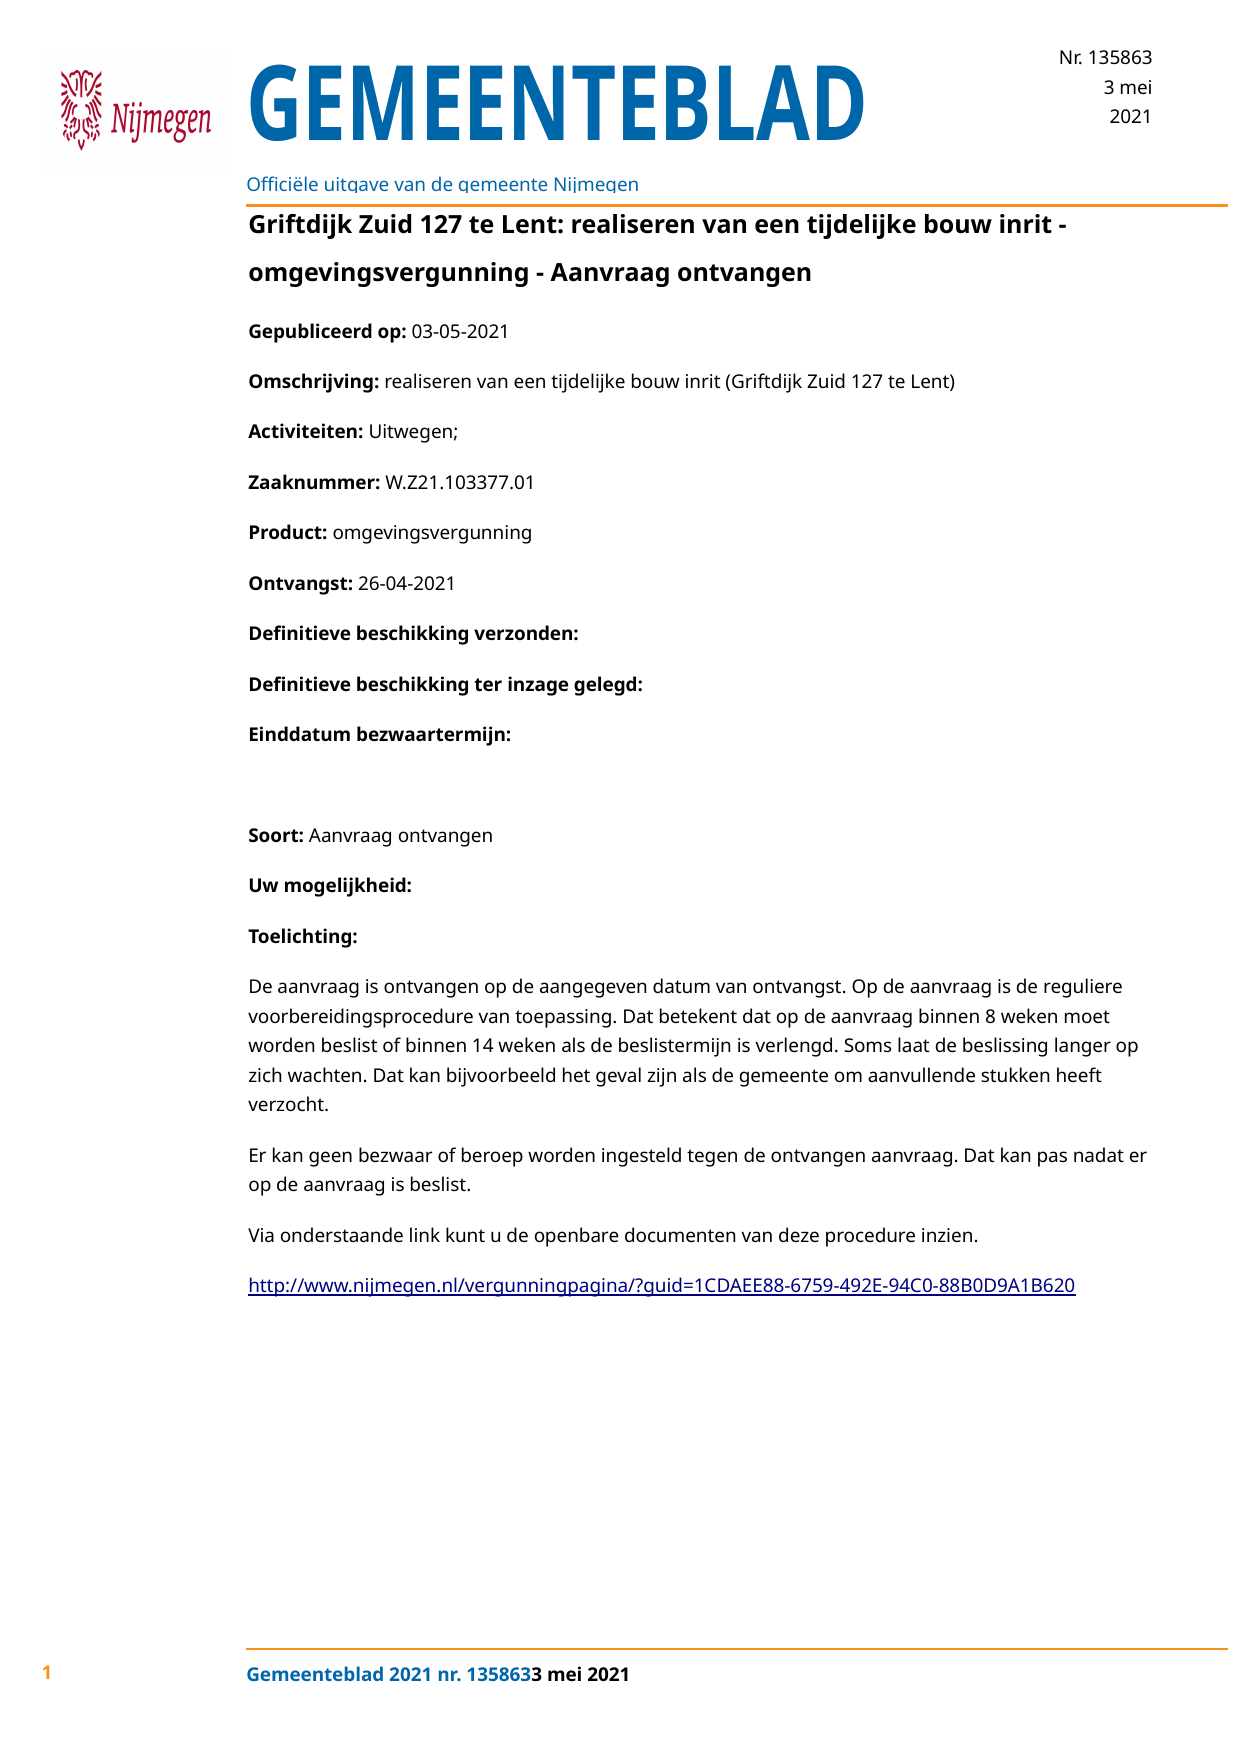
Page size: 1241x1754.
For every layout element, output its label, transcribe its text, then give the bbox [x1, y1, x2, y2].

text Zaaknummer: W.Z21.103377.01 [248, 469, 1152, 495]
text Soort: Aanvraag ontvangen [248, 822, 1152, 848]
text De aanvraag is ontvangen op de aangegeven datum van ontvangst. Op de aanvraag is de reguliere voorbereidingsprocedure van toepassing. Dat betekent dat op de aanvraag binnen 8 weken moet worden beslist of binnen 14 weken als de beslistermijn is verlengd. Soms laat de beslissing langer op zich wachten. Dat kan bijvoorbeeld het geval zijn als de gemeente om aanvullende stukken heeft verzocht. [248, 973, 1152, 1117]
text Einddatum bezwaartermijn: [248, 721, 1152, 747]
text Toelichting: [248, 923, 1152, 949]
picture [41, 47, 231, 172]
text Er kan geen bezwaar of beroep worden ingesteld tegen de ontvangen aanvraag. Dat kan pas nadat er op de aanvraag is beslist. [248, 1142, 1152, 1197]
text Uw mogelijkheid: [248, 872, 1152, 898]
text Definitieve beschikking verzonden: [248, 620, 1152, 646]
text http://www.nijmegen.nl/vergunningpagina/?guid=1CDAEE88-6759-492E-94C0-88B0D9A1B620 [248, 1272, 1152, 1298]
text Definitieve beschikking ter inzage gelegd: [248, 671, 1152, 697]
text Ontvangst: 26-04-2021 [248, 570, 1152, 596]
text Via onderstaande link kunt u de openbare documenten van deze procedure inzien. [248, 1222, 1152, 1248]
text Omschrijving: realiseren van een tijdelijke bouw inrit (Griftdijk Zuid 127 te Lent) [248, 368, 1152, 394]
text Activiteiten: Uitwegen; [248, 419, 1152, 444]
text Product: omgevingsvergunning [248, 519, 1152, 545]
text Gepubliceerd op: 03-05-2021 [248, 318, 1152, 344]
text Griftdijk Zuid 127 te Lent: realiseren van een tijdelijke bouw inrit - omgevingsvergunning - Aanvraag ontvangen [248, 207, 1152, 288]
